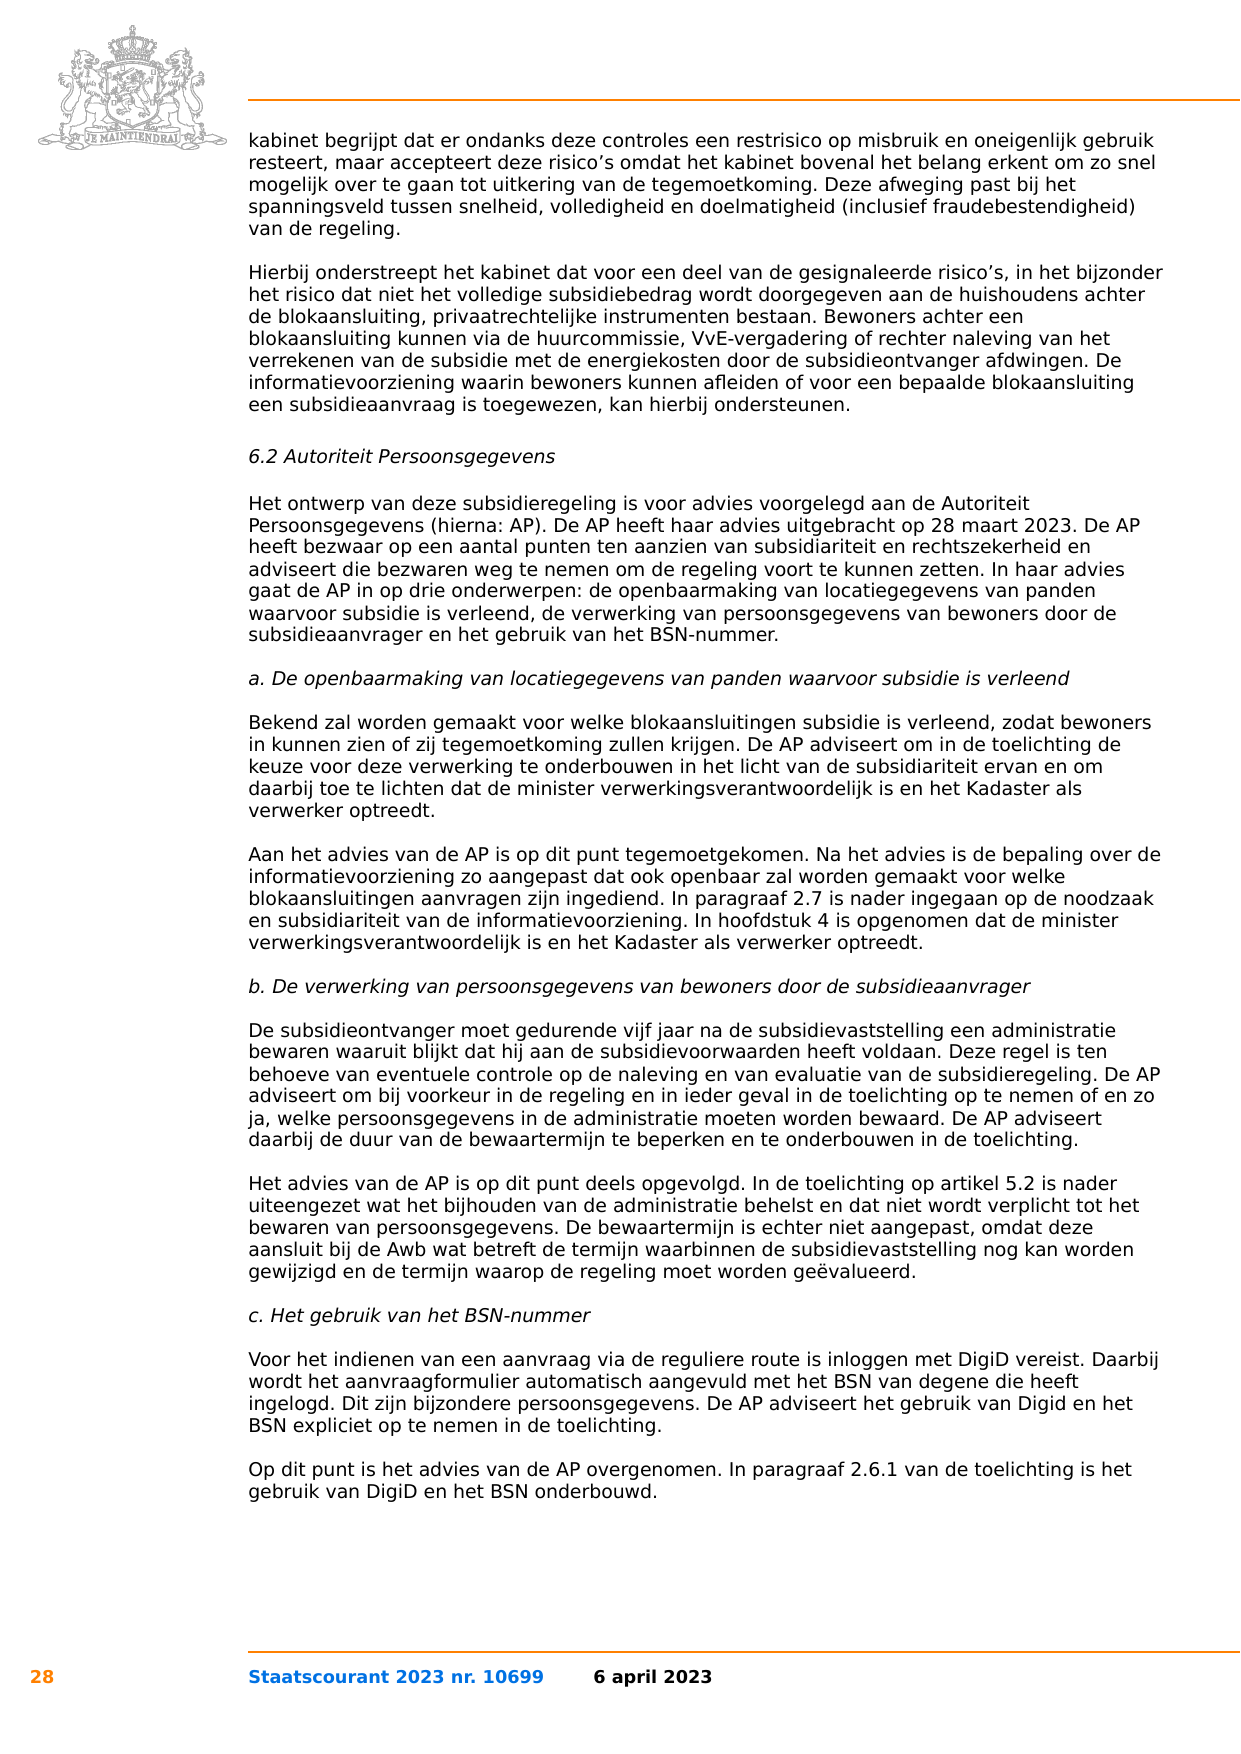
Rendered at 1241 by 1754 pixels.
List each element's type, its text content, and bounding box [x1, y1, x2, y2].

subtitle b. De verwerking van persoonsgegevens van bewoners door de subsidieaanvrager [248, 976, 1163, 998]
picture [38, 25, 227, 150]
text Aan het advies van de AP is op dit punt tegemoetgekomen. Na het advies is de bepaling over de informatievoorziening zo aangepast dat ook openbaar zal worden gemaakt voor welke blokaansluitingen aanvragen zijn ingediend. In paragraaf 2.7 is nader ingegaan op de noodzaak en subsidiariteit van de informatievoorziening. In hoofdstuk 4 is opgenomen dat de minister verwerkingsverantwoordelijk is en het Kadaster als verwerker optreedt. [248, 844, 1163, 954]
text Het ontwerp van deze subsidieregeling is voor advies voorgelegd aan de Autoriteit Persoonsgegevens (hierna: AP). De AP heeft haar advies uitgebracht op 28 maart 2023. De AP heeft bezwaar op een aantal punten ten aanzien van subsidiariteit en rechtszekerheid en adviseert die bezwaren weg te nemen om de regeling voort te kunnen zetten. In haar advies gaat de AP in op drie onderwerpen: de openbaarmaking van locatiegegevens van panden waarvoor subsidie is verleend, de verwerking van persoonsgegevens van bewoners door de subsidieaanvrager en het gebruik van het BSN-nummer. [248, 492, 1163, 646]
subtitle a. De openbaarmaking van locatiegegevens van panden waarvoor subsidie is verleend [248, 668, 1163, 690]
subtitle c. Het gebruik van het BSN-nummer [248, 1305, 1163, 1327]
text Het advies van de AP is op dit punt deels opgevolgd. In de toelichting op artikel 5.2 is nader uiteengezet wat het bijhouden van de administratie behelst en dat niet wordt verplicht tot het bewaren van persoonsgegevens. De bewaartermijn is echter niet aangepast, omdat deze aansluit bij de Awb wat betreft de termijn waarbinnen de subsidievaststelling nog kan worden gewijzigd en de termijn waarop de regeling moet worden geëvalueerd. [248, 1173, 1163, 1283]
text Bekend zal worden gemaakt voor welke blokaansluitingen subsidie is verleend, zodat bewoners in kunnen zien of zij tegemoetkoming zullen krijgen. De AP adviseert om in de toelichting de keuze voor deze verwerking te onderbouwen in het licht van de subsidiariteit ervan en om daarbij toe te lichten dat de minister verwerkingsverantwoordelijk is en het Kadaster als verwerker optreedt. [248, 712, 1163, 822]
subtitle 6.2 Autoriteit Persoonsgegevens [248, 446, 1163, 467]
text Voor het indienen van een aanvraag via de reguliere route is inloggen met DigiD vereist. Daarbij wordt het aanvraagformulier automatisch aangevuld met het BSN van degene die heeft ingelogd. Dit zijn bijzondere persoonsgegevens. De AP adviseert het gebruik van Digid en het BSN expliciet op te nemen in de toelichting. [248, 1349, 1163, 1437]
text kabinet begrijpt dat er ondanks deze controles een restrisico op misbruik en oneigenlijk gebruik resteert, maar accepteert deze risico’s omdat het kabinet bovenal het belang erkent om zo snel mogelijk over te gaan tot uitkering van de tegemoetkoming. Deze afweging past bij het spanningsveld tussen snelheid, volledigheid en doelmatigheid (inclusief fraudebestendigheid) van de regeling. [248, 130, 1163, 240]
text De subsidieontvanger moet gedurende vijf jaar na de subsidievaststelling een administratie bewaren waaruit blijkt dat hij aan de subsidievoorwaarden heeft voldaan. Deze regel is ten behoeve van eventuele controle op de naleving en van evaluatie van de subsidieregeling. De AP adviseert om bij voorkeur in de regeling en in ieder geval in de toelichting op te nemen of en zo ja, welke persoonsgegevens in de administratie moeten worden bewaard. De AP adviseert daarbij de duur van de bewaartermijn te beperken en te onderbouwen in de toelichting. [248, 1019, 1163, 1151]
text Hierbij onderstreept het kabinet dat voor een deel van de gesignaleerde risico’s, in het bijzonder het risico dat niet het volledige subsidiebedrag wordt doorgegeven aan de huishoudens achter de blokaansluiting, privaatrechtelijke instrumenten bestaan. Bewoners achter een blokaansluiting kunnen via de huurcommissie, VvE-vergadering of rechter naleving van het verrekenen van de subsidie met de energiekosten door de subsidieontvanger afdwingen. De informatievoorziening waarin bewoners kunnen afleiden of voor een bepaalde blokaansluiting een subsidieaanvraag is toegewezen, kan hierbij ondersteunen. [248, 262, 1163, 416]
text Op dit punt is het advies van de AP overgenomen. In paragraaf 2.6.1 van de toelichting is het gebruik van DigiD en het BSN onderbouwd. [248, 1459, 1163, 1503]
